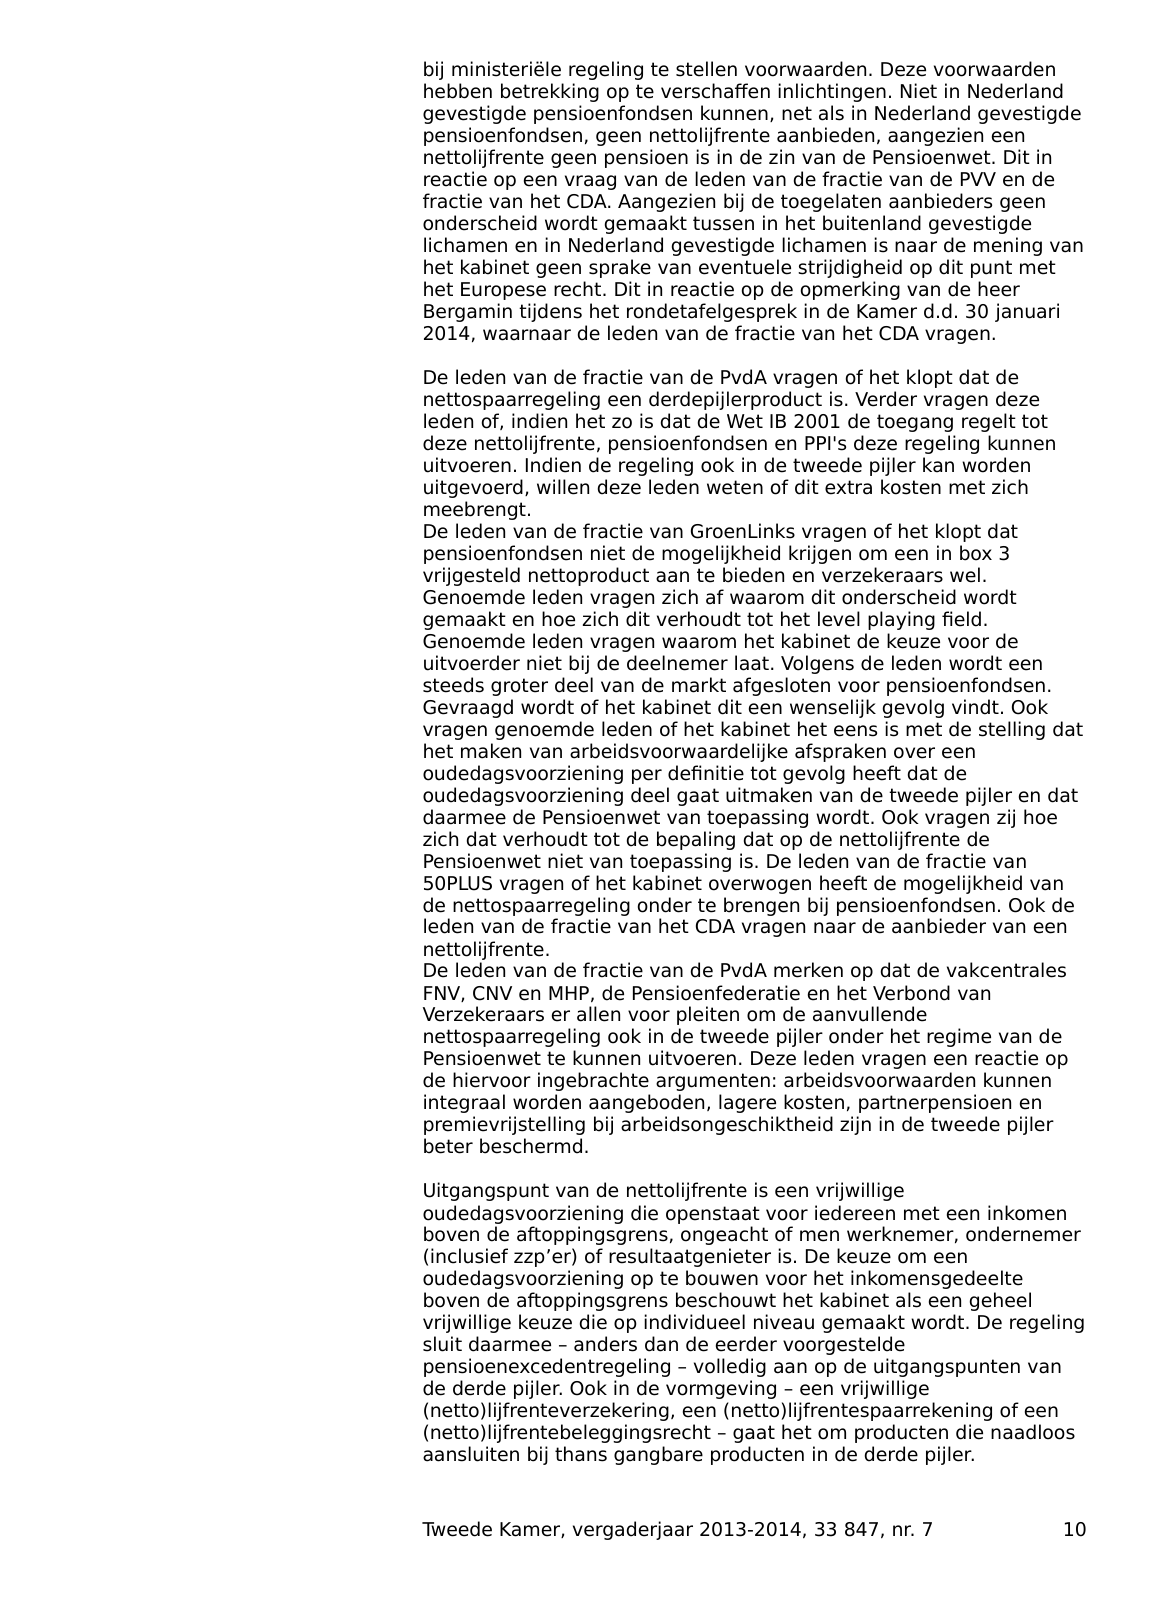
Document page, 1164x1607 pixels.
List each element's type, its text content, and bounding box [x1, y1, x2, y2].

text De leden van de fractie van GroenLinks vragen of het klopt dat pensioenfondsen niet de mogelijkheid krijgen om een in box 3 vrijgesteld nettoproduct aan te bieden en verzekeraars wel. Genoemde leden vragen zich af waarom dit onderscheid wordt gemaakt en hoe zich dit verhoudt tot het level playing field. Genoemde leden vragen waarom het kabinet de keuze voor de uitvoerder niet bij de deelnemer laat. Volgens de leden wordt een steeds groter deel van de markt afgesloten voor pensioenfondsen. Gevraagd wordt of het kabinet dit een wenselijk gevolg vindt. Ook vragen genoemde leden of het kabinet het eens is met de stelling dat het maken van arbeidsvoorwaardelijke afspraken over een oudedagsvoorziening per definitie tot gevolg heeft dat de oudedagsvoorziening deel gaat uitmaken van de tweede pijler en dat daarmee de Pensioenwet van toepassing wordt. Ook vragen zij hoe zich dat verhoudt tot de bepaling dat op de nettolijfrente de Pensioenwet niet van toepassing is. De leden van de fractie van 50PLUS vragen of het kabinet overwogen heeft de mogelijkheid van de nettospaarregeling onder te brengen bij pensioenfondsen. Ook de leden van de fractie van het CDA vragen naar de aanbieder van een nettolijfrente. [422, 521, 1087, 960]
text Uitgangspunt van de nettolijfrente is een vrijwillige oudedagsvoorziening die openstaat voor iedereen met een inkomen boven de aftoppingsgrens, ongeacht of men werknemer, ondernemer (inclusief zzp’er) of resultaatgenieter is. De keuze om een oudedagsvoorziening op te bouwen voor het inkomensgedeelte boven de aftoppingsgrens beschouwt het kabinet als een geheel vrijwillige keuze die op individueel niveau gemaakt wordt. De regeling sluit daarmee – anders dan de eerder voorgestelde pensioenexcedentregeling – volledig aan op de uitgangspunten van de derde pijler. Ook in de vormgeving – een vrijwillige (netto)lijfrenteverzekering, een (netto)lijfrentespaarrekening of een (netto)lijfrentebeleggingsrecht – gaat het om producten die naadloos aansluiten bij thans gangbare producten in de derde pijler. [422, 1180, 1087, 1466]
text bij ministeriële regeling te stellen voorwaarden. Deze voorwaarden hebben betrekking op te verschaffen inlichtingen. Niet in Nederland gevestigde pensioenfondsen kunnen, net als in Nederland gevestigde pensioenfondsen, geen nettolijfrente aanbieden, aangezien een nettolijfrente geen pensioen is in de zin van de Pensioenwet. Dit in reactie op een vraag van de leden van de fractie van de PVV en de fractie van het CDA. Aangezien bij de toegelaten aanbieders geen onderscheid wordt gemaakt tussen in het buitenland gevestigde lichamen en in Nederland gevestigde lichamen is naar de mening van het kabinet geen sprake van eventuele strijdigheid op dit punt met het Europese recht. Dit in reactie op de opmerking van de heer Bergamin tijdens het rondetafelgesprek in de Kamer d.d. 30 januari 2014, waarnaar de leden van de fractie van het CDA vragen. [422, 59, 1087, 345]
text De leden van de fractie van de PvdA merken op dat de vakcentrales FNV, CNV en MHP, de Pensioenfederatie en het Verbond van Verzekeraars er allen voor pleiten om de aanvullende nettospaarregeling ook in de tweede pijler onder het regime van de Pensioenwet te kunnen uitvoeren. Deze leden vragen een reactie op de hiervoor ingebrachte argumenten: arbeidsvoorwaarden kunnen integraal worden aangeboden, lagere kosten, partnerpensioen en premievrijstelling bij arbeidsongeschiktheid zijn in de tweede pijler beter beschermd. [422, 960, 1087, 1158]
text De leden van de fractie van de PvdA vragen of het klopt dat de nettospaarregeling een derdepijlerproduct is. Verder vragen deze leden of, indien het zo is dat de Wet IB 2001 de toegang regelt tot deze nettolijfrente, pensioenfondsen en PPI's deze regeling kunnen uitvoeren. Indien de regeling ook in de tweede pijler kan worden uitgevoerd, willen deze leden weten of dit extra kosten met zich meebrengt. [422, 367, 1087, 521]
